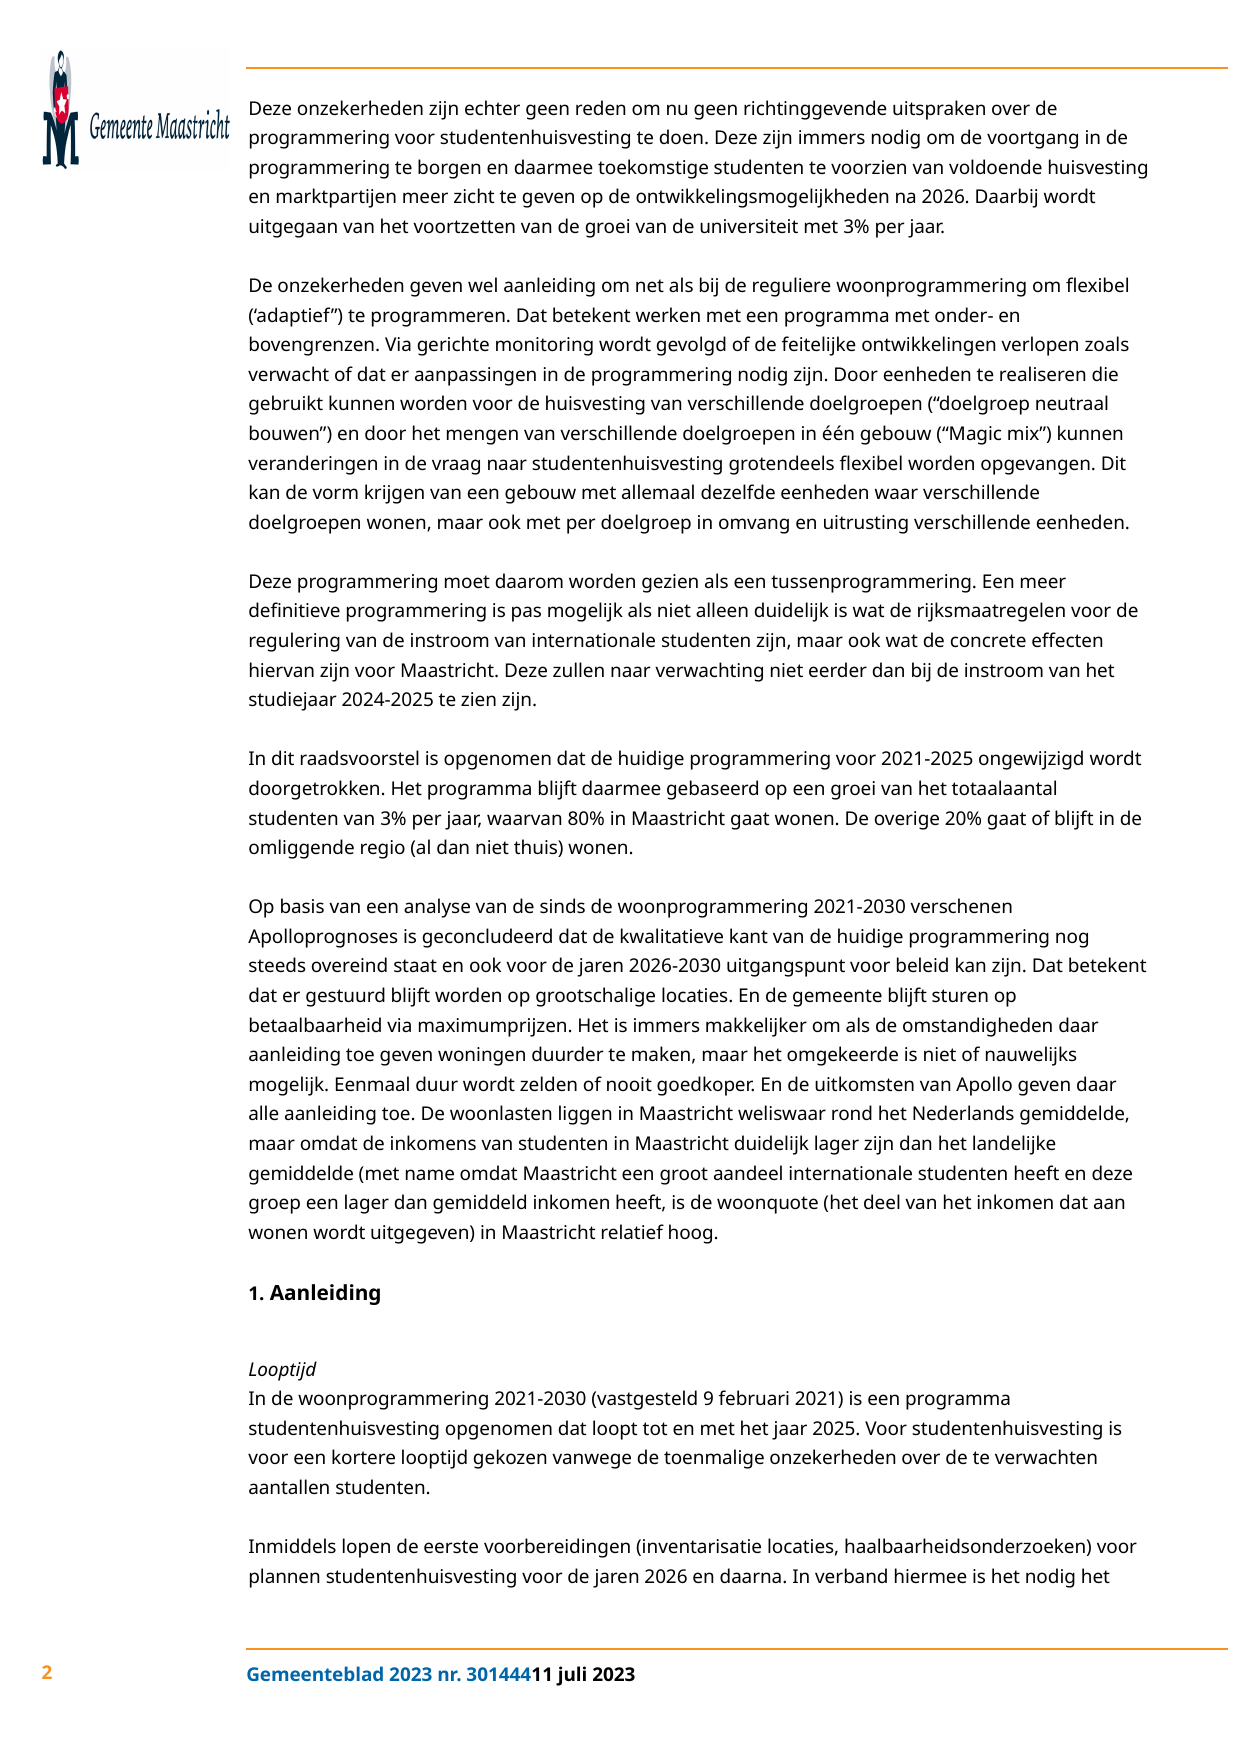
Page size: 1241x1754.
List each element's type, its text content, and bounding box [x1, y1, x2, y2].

text In dit raadsvoorstel is opgenomen dat de huidige programmering voor 2021-2025 ongewijzigd wordt doorgetrokken. Het programma blijft daarmee gebaseerd op een groei van het totaalaantal studenten van 3% per jaar, waarvan 80% in Maastricht gaat wonen. De overige 20% gaat of blijft in de omliggende regio (al dan niet thuis) wonen. [248, 746, 1152, 860]
picture [41, 47, 231, 172]
text Op basis van een analyse van de sinds de woonprogrammering 2021-2030 verschenen Apolloprognoses is geconcludeerd dat de kwalitatieve kant van de huidige programmering nog steeds overeind staat en ook voor de jaren 2026-2030 uitgangspunt voor beleid kan zijn. Dat betekent dat er gestuurd blijft worden op grootschalige locaties. En de gemeente blijft sturen op betaalbaarheid via maximumprijzen. Het is immers makkelijker om als de omstandigheden daar aanleiding toe geven woningen duurder te maken, maar het omgekeerde is niet of nauwelijks mogelijk. Eenmaal duur wordt zelden of nooit goedkoper. En de uitkomsten van Apollo geven daar alle aanleiding toe. De woonlasten liggen in Maastricht weliswaar rond het Nederlands gemiddelde, maar omdat de inkomens van studenten in Maastricht duidelijk lager zijn dan het landelijke gemiddelde (met name omdat Maastricht een groot aandeel internationale studenten heeft en deze groep een lager dan gemiddeld inkomen heeft, is de woonquote (het deel van het inkomen dat aan wonen wordt uitgegeven) in Maastricht relatief hoog. [248, 893, 1152, 1245]
text 1. Aanleiding [248, 1278, 1152, 1307]
text Looptijd [248, 1356, 1152, 1382]
text Deze onzekerheden zijn echter geen reden om nu geen richtinggevende uitspraken over de programmering voor studentenhuisvesting te doen. Deze zijn immers nodig om de voortgang in de programmering te borgen en daarmee toekomstige studenten te voorzien van voldoende huisvesting en marktpartijen meer zicht te geven op de ontwikkelingsmogelijkheden na 2026. Daarbij wordt uitgegaan van het voortzetten van de groei van de universiteit met 3% per jaar. [248, 95, 1152, 239]
text Deze programmering moet daarom worden gezien als een tussenprogrammering. Een meer definitieve programmering is pas mogelijk als niet alleen duidelijk is wat de rijksmaatregelen voor de regulering van de instroom van internationale studenten zijn, maar ook wat de concrete effecten hiervan zijn voor Maastricht. Deze zullen naar verwachting niet eerder dan bij de instroom van het studiejaar 2024-2025 te zien zijn. [248, 568, 1152, 712]
text In de woonprogrammering 2021-2030 (vastgesteld 9 februari 2021) is een programma studentenhuisvesting opgenomen dat loopt tot en met het jaar 2025. Voor studentenhuisvesting is voor een kortere looptijd gekozen vanwege de toenmalige onzekerheden over de te verwachten aantallen studenten. [248, 1385, 1152, 1500]
text De onzekerheden geven wel aanleiding om net als bij de reguliere woonprogrammering om flexibel (‘adaptief”) te programmeren. Dat betekent werken met een programma met onder- en bovengrenzen. Via gerichte monitoring wordt gevolgd of de feitelijke ontwikkelingen verlopen zoals verwacht of dat er aanpassingen in de programmering nodig zijn. Door eenheden te realiseren die gebruikt kunnen worden voor de huisvesting van verschillende doelgroepen (“doelgroep neutraal bouwen”) en door het mengen van verschillende doelgroepen in één gebouw (“Magic mix”) kunnen veranderingen in de vraag naar studentenhuisvesting grotendeels flexibel worden opgevangen. Dit kan de vorm krijgen van een gebouw met allemaal dezelfde eenheden waar verschillende doelgroepen wonen, maar ook met per doelgroep in omvang en uitrusting verschillende eenheden. [248, 272, 1152, 535]
text Inmiddels lopen de eerste voorbereidingen (inventarisatie locaties, haalbaarheidsonderzoeken) voor plannen studentenhuisvesting voor de jaren 2026 en daarna. In verband hiermee is het nodig het [248, 1533, 1152, 1589]
